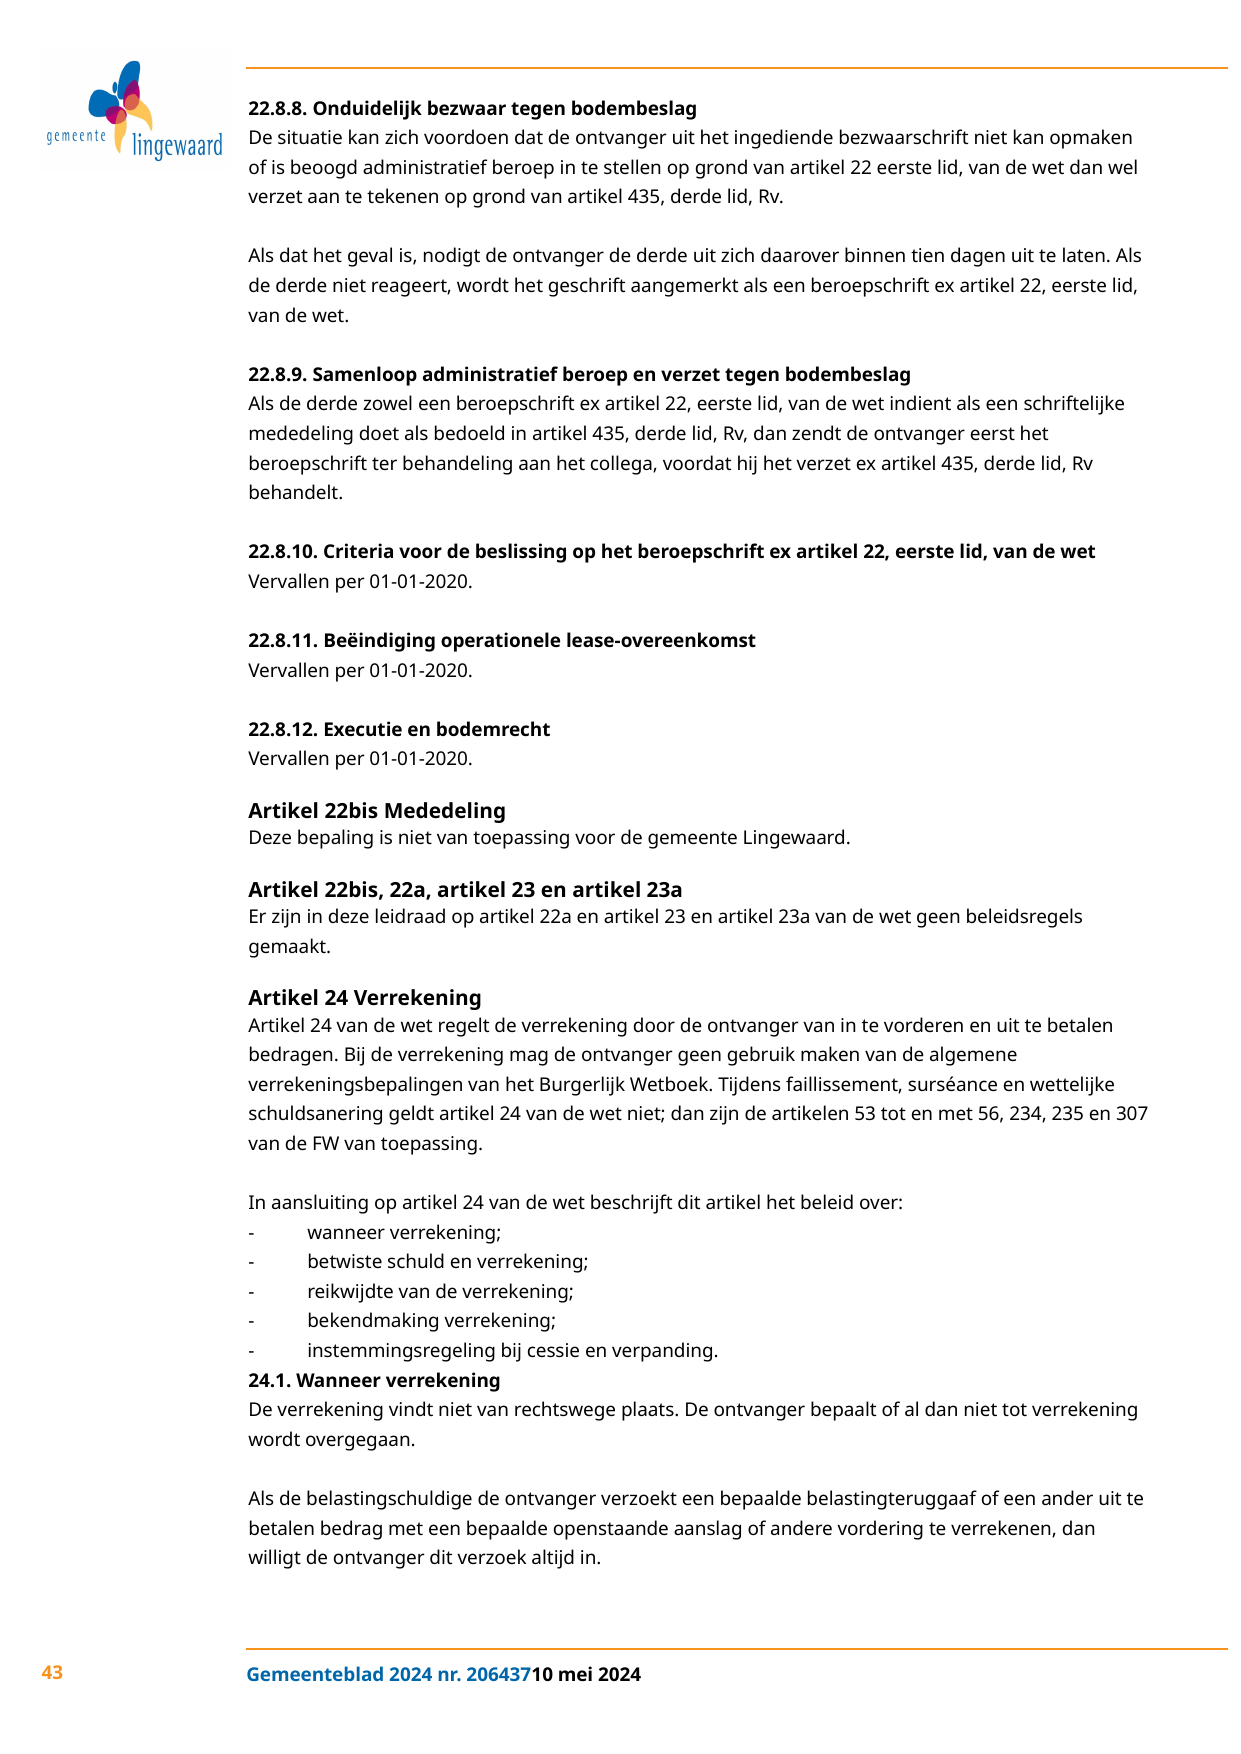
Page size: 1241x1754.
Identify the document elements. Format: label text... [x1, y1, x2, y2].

list bekendmaking verrekening; [248, 1308, 1152, 1333]
text 22.8.12. Executie en bodemrecht [248, 716, 1152, 742]
text Artikel 24 van de wet regelt de verrekening door de ontvanger van in te vorderen en uit te betalen bedragen. Bij de verrekening mag de ontvanger geen gebruik maken van de algemene verrekeningsbepalingen van het Burgerlijk Wetboek. Tijdens faillissement, surséance en wettelijke schuldsanering geldt artikel 24 van de wet niet; dan zijn de artikelen 53 tot en met 56, 234, 235 en 307 van de FW van toepassing. [248, 1012, 1152, 1156]
text De verrekening vindt niet van rechtswege plaats. De ontvanger bepaalt of al dan niet tot verrekening wordt overgegaan. [248, 1396, 1152, 1452]
text In aansluiting op artikel 24 van de wet beschrijft dit artikel het beleid over: [248, 1189, 1152, 1215]
text Als de belastingschuldige de ontvanger verzoekt een bepaalde belastingteruggaaf of een ander uit te betalen bedrag met een bepaalde openstaande aanslag of andere vordering te verrekenen, dan willigt de ontvanger dit verzoek altijd in. [248, 1485, 1152, 1570]
text Vervallen per 01-01-2020. [248, 568, 1152, 594]
text Artikel 22bis Mededeling [248, 796, 1152, 824]
list betwiste schuld en verrekening; [248, 1248, 1152, 1274]
list wanneer verrekening; [248, 1219, 1152, 1244]
text Artikel 24 Verrekening [248, 983, 1152, 1012]
text Artikel 22bis, 22a, artikel 23 en artikel 23a [248, 875, 1152, 903]
text Vervallen per 01-01-2020. [248, 657, 1152, 683]
text 24.1. Wanneer verrekening [248, 1367, 1152, 1392]
text Vervallen per 01-01-2020. [248, 746, 1152, 771]
text Er zijn in deze leidraad op artikel 22a en artikel 23 en artikel 23a van de wet geen beleidsregels gemaakt. [248, 903, 1152, 959]
text 22.8.10. Criteria voor de beslissing op het beroepschrift ex artikel 22, eerste lid, van de wet [248, 538, 1152, 564]
text De situatie kan zich voordoen dat de ontvanger uit het ingediende bezwaarschrift niet kan opmaken of is beoogd administratief beroep in te stellen op grond van artikel 22 eerste lid, van de wet dan wel verzet aan te tekenen op grond van artikel 435, derde lid, Rv. [248, 124, 1152, 209]
text 22.8.9. Samenloop administratief beroep en verzet tegen bodembeslag [248, 361, 1152, 387]
text Deze bepaling is niet van toepassing voor de gemeente Lingewaard. [248, 824, 1152, 850]
list instemmingsregeling bij cessie en verpanding. [248, 1337, 1152, 1363]
picture [41, 47, 231, 172]
text 22.8.11. Beëindiging operationele lease-overeenkomst [248, 627, 1152, 653]
text Als dat het geval is, nodigt de ontvanger de derde uit zich daarover binnen tien dagen uit te laten. Als de derde niet reageert, wordt het geschrift aangemerkt als een beroepschrift ex artikel 22, eerste lid, van de wet. [248, 243, 1152, 328]
text Als de derde zowel een beroepschrift ex artikel 22, eerste lid, van de wet indient als een schriftelijke mededeling doet als bedoeld in artikel 435, derde lid, Rv, dan zendt de ontvanger eerst het beroepschrift ter behandeling aan het collega, voordat hij het verzet ex artikel 435, derde lid, Rv behandelt. [248, 391, 1152, 505]
list reikwijdte van de verrekening; [248, 1278, 1152, 1304]
text 22.8.8. Onduidelijk bezwaar tegen bodembeslag [248, 95, 1152, 121]
